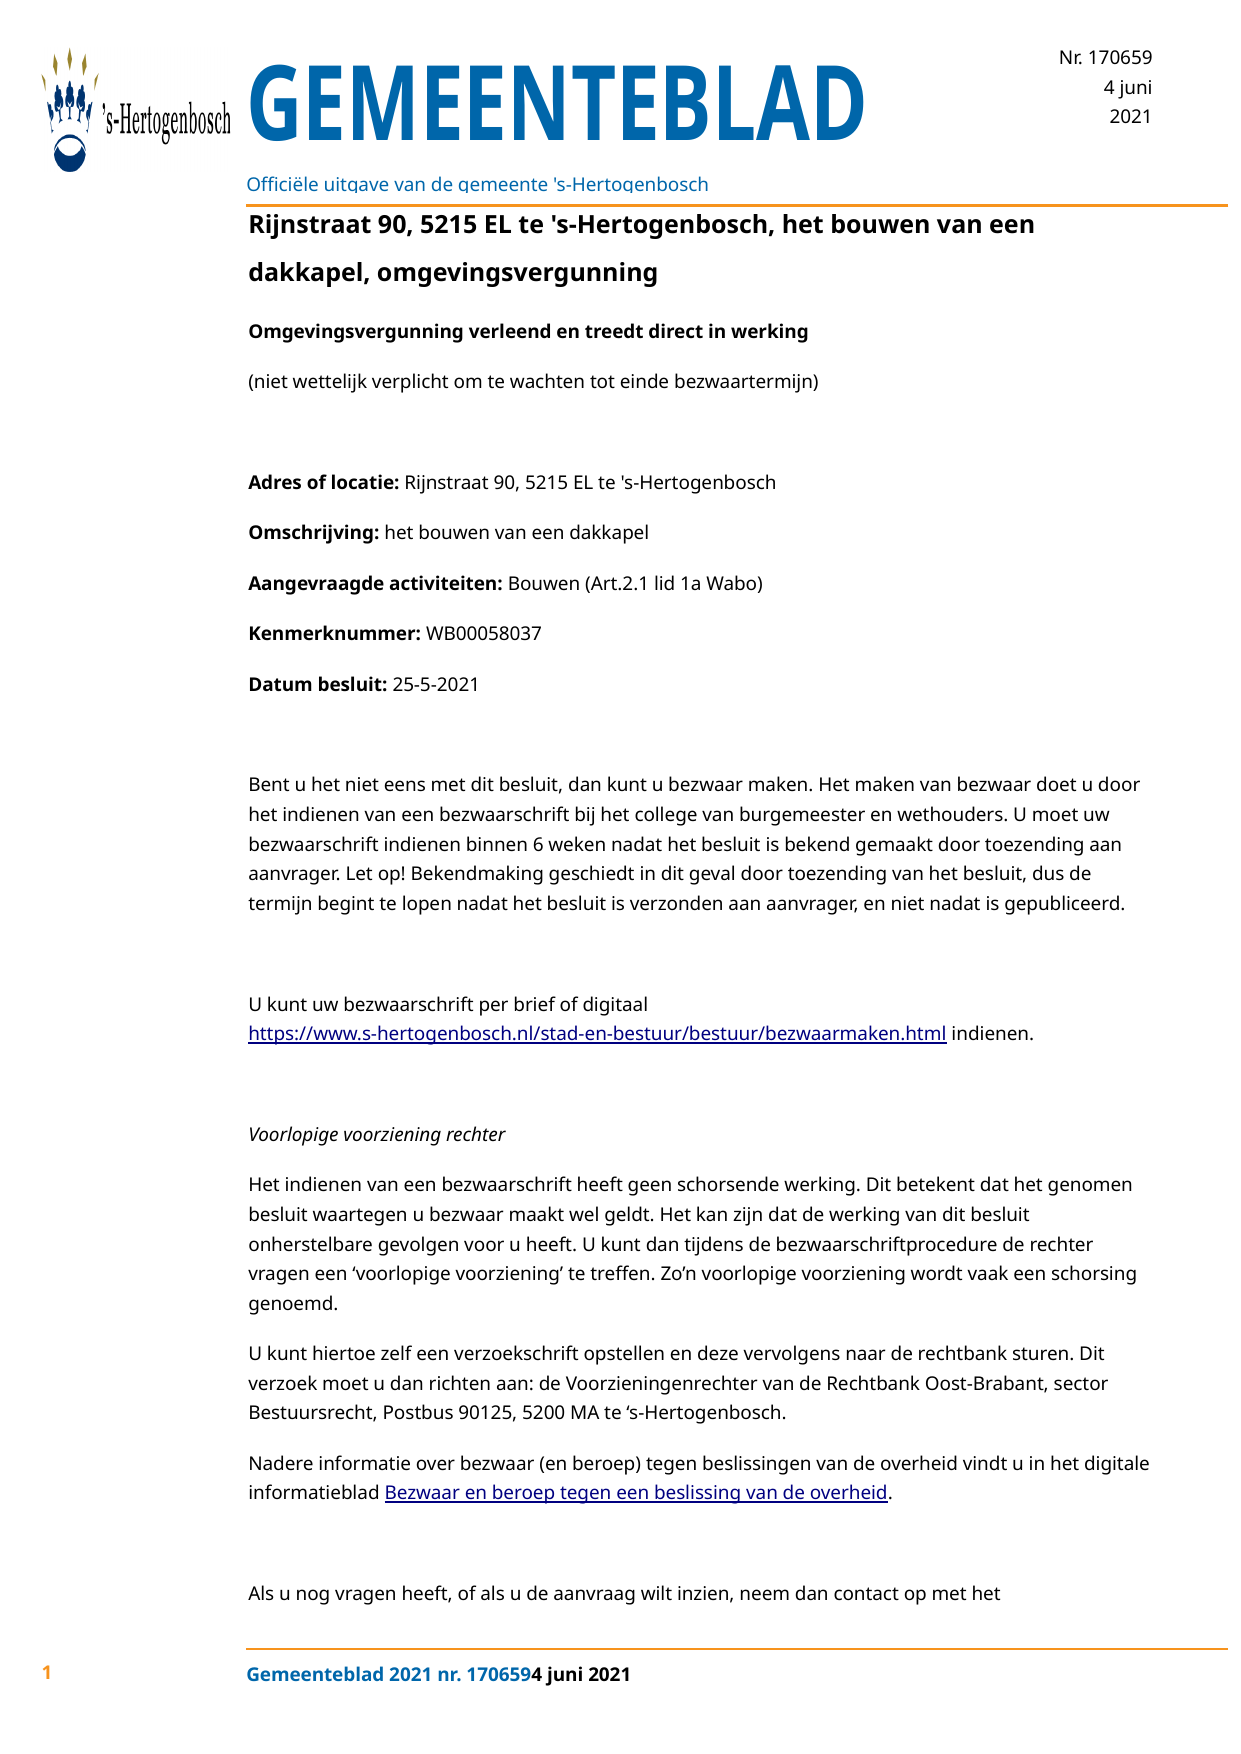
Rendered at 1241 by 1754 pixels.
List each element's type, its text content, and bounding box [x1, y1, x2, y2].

text Datum besluit: 25-5-2021 [248, 671, 1152, 697]
text Nadere informatie over bezwaar (en beroep) tegen beslissingen van de overheid vindt u in het digitale informatieblad Bezwaar en beroep tegen een beslissing van de overheid. [248, 1450, 1152, 1505]
text Als u nog vragen heeft, of als u de aanvraag wilt inzien, neem dan contact op met het [248, 1580, 1152, 1606]
text Omgevingsvergunning verleend en treedt direct in werking [248, 318, 1152, 344]
text Aangevraagde activiteiten: Bouwen (Art.2.1 lid 1a Wabo) [248, 570, 1152, 596]
picture [41, 47, 231, 172]
text Omschrijving: het bouwen van een dakkapel [248, 519, 1152, 545]
text U kunt hiertoe zelf een verzoekschrift opstellen en deze vervolgens naar de rechtbank sturen. Dit verzoek moet u dan richten aan: de Voorzieningenrechter van de Rechtbank Oost-Brabant, sector Bestuursrecht, Postbus 90125, 5200 MA te ‘s-Hertogenbosch. [248, 1340, 1152, 1425]
text Rijnstraat 90, 5215 EL te 's-Hertogenbosch, het bouwen van een dakkapel, omgevingsvergunning [248, 207, 1152, 288]
text U kunt uw bezwaarschrift per brief of digitaal https://www.s-hertogenbosch.nl/stad-en-bestuur/bestuur/bezwaarmaken.html indienen. [248, 991, 1152, 1046]
text (niet wettelijk verplicht om te wachten tot einde bezwaartermijn) [248, 368, 1152, 394]
text Adres of locatie: Rijnstraat 90, 5215 EL te 's-Hertogenbosch [248, 469, 1152, 495]
text Kenmerknummer: WB00058037 [248, 620, 1152, 646]
text Bent u het niet eens met dit besluit, dan kunt u bezwaar maken. Het maken van bezwaar doet u door het indienen van een bezwaarschrift bij het college van burgemeester en wethouders. U moet uw bezwaarschrift indienen binnen 6 weken nadat het besluit is bekend gemaakt door toezending aan aanvrager. Let op! Bekendmaking geschiedt in dit geval door toezending van het besluit, dus de termijn begint te lopen nadat het besluit is verzonden aan aanvrager, en niet nadat is gepubliceerd. [248, 772, 1152, 916]
text Voorlopige voorziening rechter [248, 1121, 1152, 1147]
text Het indienen van een bezwaarschrift heeft geen schorsende werking. Dit betekent dat het genomen besluit waartegen u bezwaar maakt wel geldt. Het kan zijn dat de werking van dit besluit onherstelbare gevolgen voor u heeft. U kunt dan tijdens de bezwaarschriftprocedure de rechter vragen een ‘voorlopige voorziening’ te treffen. Zo’n voorlopige voorziening wordt vaak een schorsing genoemd. [248, 1172, 1152, 1316]
